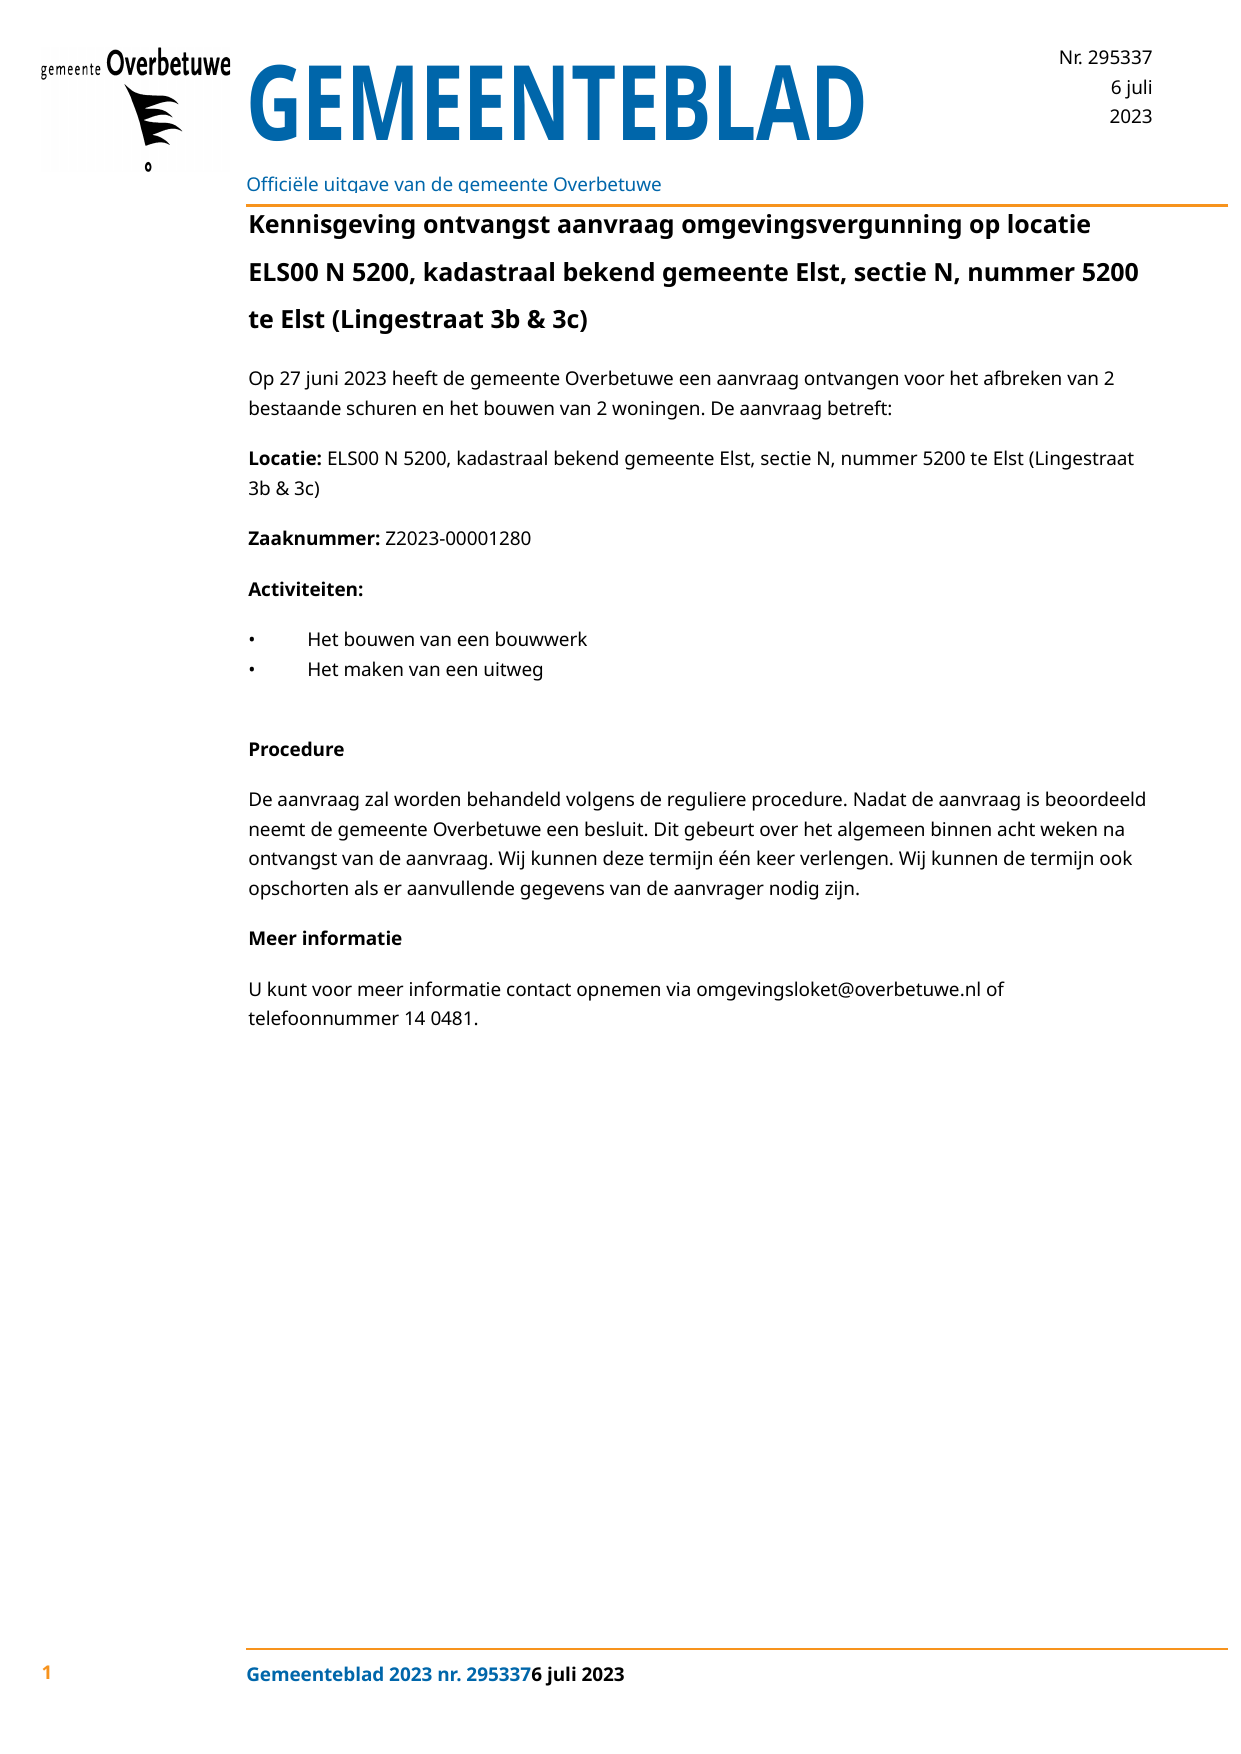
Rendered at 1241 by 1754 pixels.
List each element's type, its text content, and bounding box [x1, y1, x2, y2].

picture [41, 47, 231, 172]
text Meer informatie [248, 926, 1152, 951]
text Zaaknummer: Z2023-00001280 [248, 526, 1152, 551]
text De aanvraag zal worden behandeld volgens de reguliere procedure. Nadat de aanvraag is beoordeeld neemt de gemeente Overbetuwe een besluit. Dit gebeurt over het algemeen binnen acht weken na ontvangst van de aanvraag. Wij kunnen deze termijn één keer verlengen. Wij kunnen de termijn ook opschorten als er aanvullende gegevens van de aanvrager nodig zijn. [248, 786, 1152, 901]
text Activiteiten: [248, 576, 1152, 602]
text Procedure [248, 736, 1152, 762]
text Kennisgeving ontvangst aanvraag omgevingsvergunning op locatie ELS00 N 5200, kadastraal bekend gemeente Elst, sectie N, nummer 5200 te Elst (Lingestraat 3b & 3c) [248, 207, 1152, 336]
text U kunt voor meer informatie contact opnemen via omgevingsloket@overbetuwe.nl of telefoonnummer 14 0481. [248, 976, 1152, 1031]
list Het maken van een uitweg [248, 656, 1152, 682]
list Het bouwen van een bouwwerk [248, 626, 1152, 652]
text Op 27 juni 2023 heeft de gemeente Overbetuwe een aanvraag ontvangen voor het afbreken van 2 bestaande schuren en het bouwen van 2 woningen. De aanvraag betreft: [248, 366, 1152, 421]
text Locatie: ELS00 N 5200, kadastraal bekend gemeente Elst, sectie N, nummer 5200 te Elst (Lingestraat 3b & 3c) [248, 446, 1152, 501]
